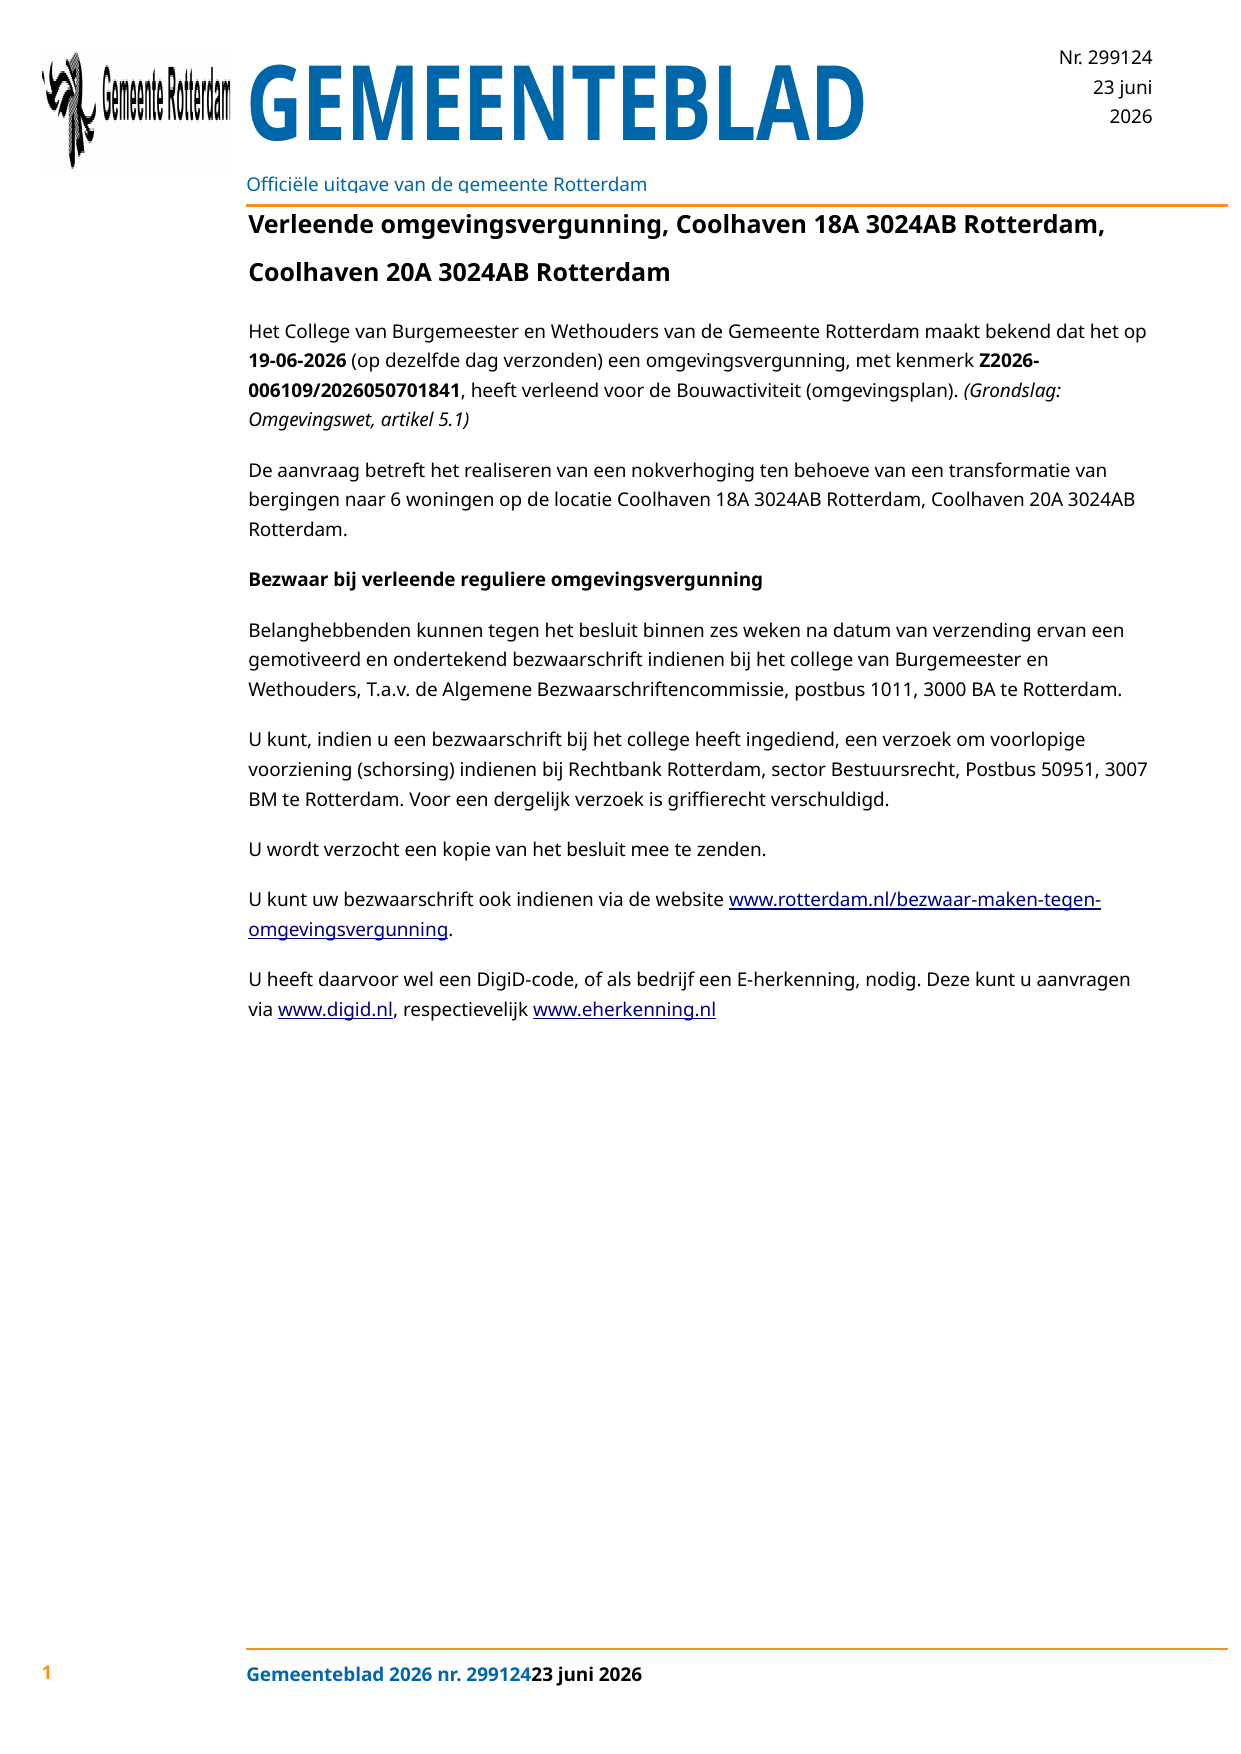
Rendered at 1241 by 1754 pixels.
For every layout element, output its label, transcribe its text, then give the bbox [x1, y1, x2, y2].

text U heeft daarvoor wel een DigiD-code, of als bedrijf een E-herkenning, nodig. Deze kunt u aanvragen via www.digid.nl, respectievelijk www.eherkenning.nl [248, 967, 1152, 1022]
text Belanghebbenden kunnen tegen het besluit binnen zes weken na datum van verzending ervan een gemotiveerd en ondertekend bezwaarschrift indienen bij het college van Burgemeester en Wethouders, T.a.v. de Algemene Bezwaarschriftencommissie, postbus 1011, 3000 BA te Rotterdam. [248, 617, 1152, 702]
text U wordt verzocht een kopie van het besluit mee te zenden. [248, 836, 1152, 862]
text Bezwaar bij verleende reguliere omgevingsvergunning [248, 567, 1152, 592]
text De aanvraag betreft het realiseren van een nokverhoging ten behoeve van een transformatie van bergingen naar 6 woningen op de locatie Coolhaven 18A 3024AB Rotterdam, Coolhaven 20A 3024AB Rotterdam. [248, 457, 1152, 542]
text U kunt, indien u een bezwaarschrift bij het college heeft ingediend, een verzoek om voorlopige voorziening (schorsing) indienen bij Rechtbank Rotterdam, sector Bestuursrecht, Postbus 50951, 3007 BM te Rotterdam. Voor een dergelijk verzoek is griffierecht verschuldigd. [248, 727, 1152, 812]
text Verleende omgevingsvergunning, Coolhaven 18A 3024AB Rotterdam, Coolhaven 20A 3024AB Rotterdam [248, 207, 1152, 288]
text Het College van Burgemeester en Wethouders van de Gemeente Rotterdam maakt bekend dat het op 19-06-2026 (op dezelfde dag verzonden) een omgevingsvergunning, met kenmerk Z2026-006109/2026050701841, heeft verleend voor de Bouwactiviteit (omgevingsplan). (Grondslag: Omgevingswet, artikel 5.1) [248, 318, 1152, 432]
text U kunt uw bezwaarschrift ook indienen via de website www.rotterdam.nl/bezwaar-maken-tegen-omgevingsvergunning. [248, 887, 1152, 942]
picture [41, 47, 231, 172]
